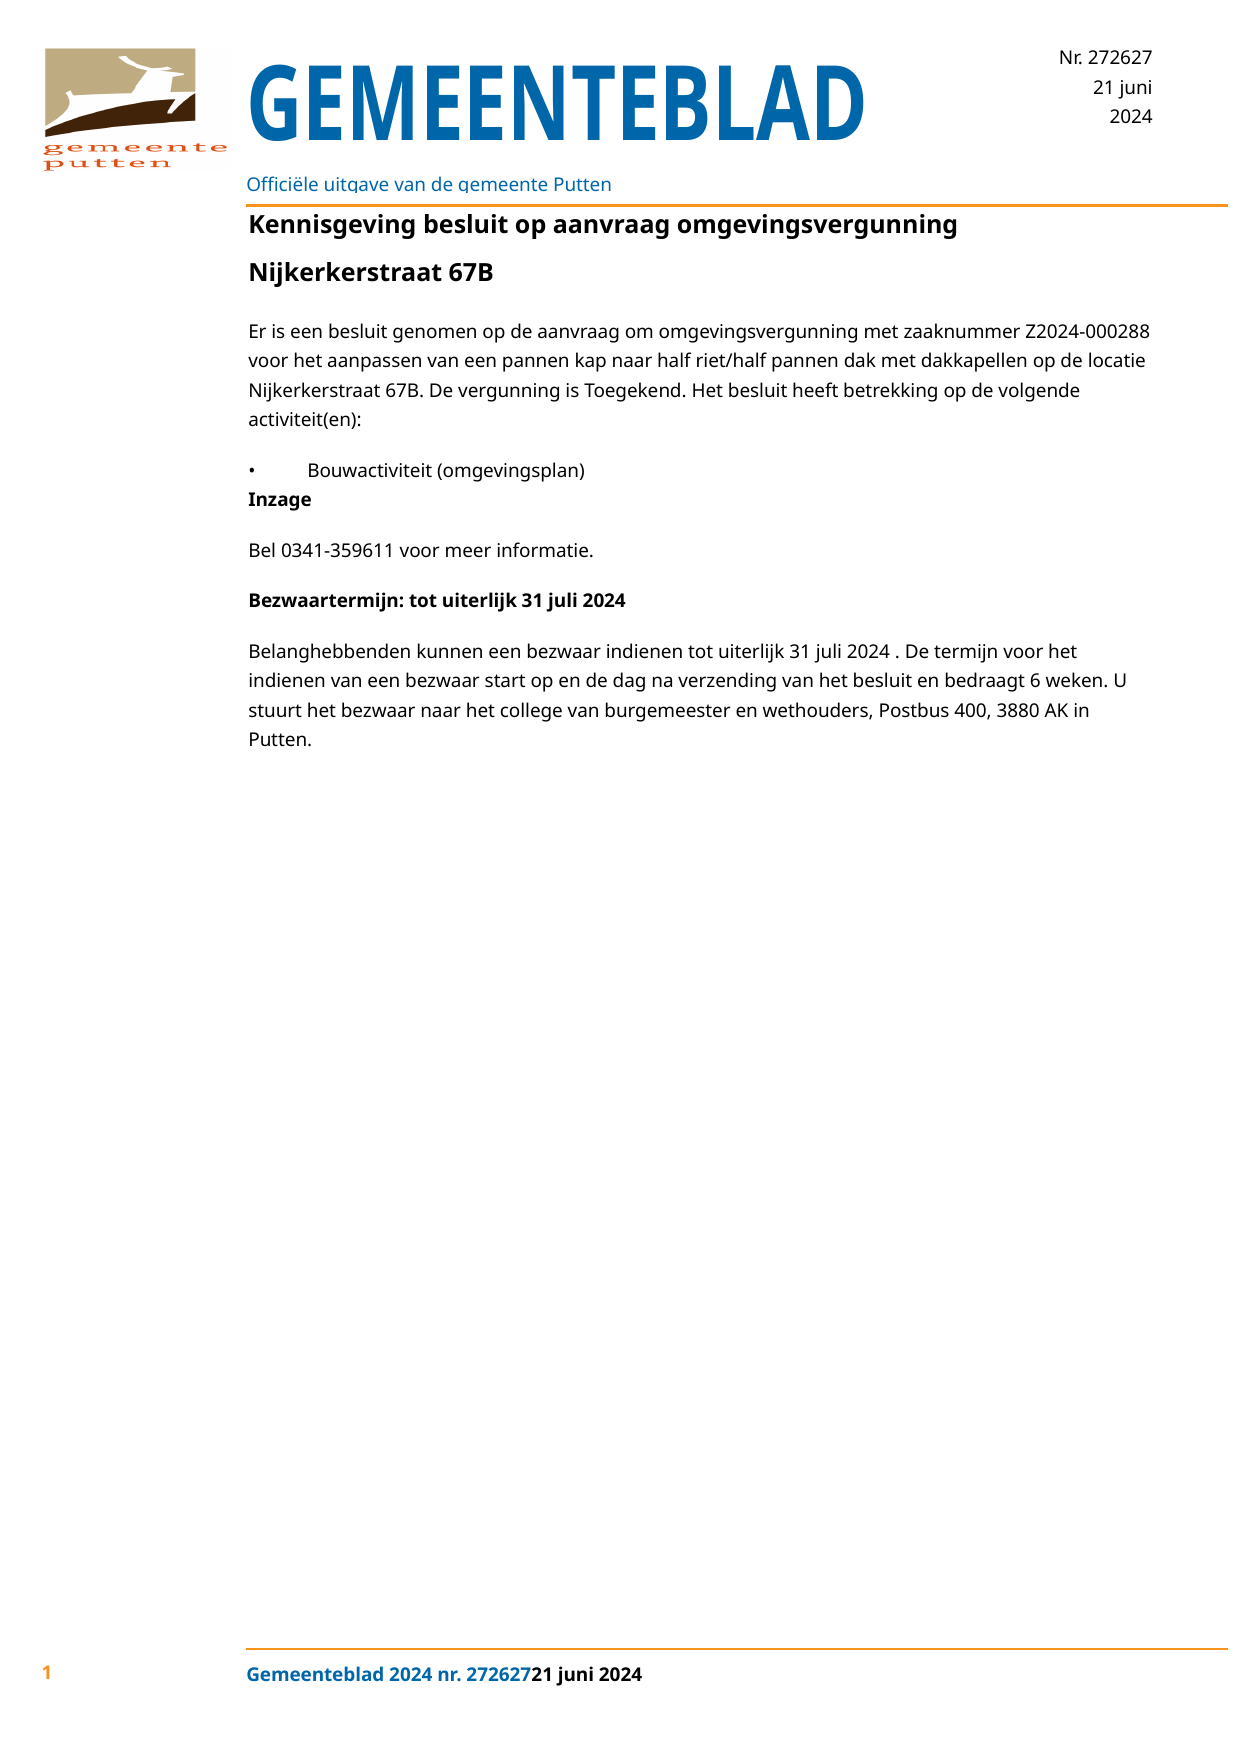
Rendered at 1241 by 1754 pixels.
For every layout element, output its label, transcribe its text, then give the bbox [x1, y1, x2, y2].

text Bel 0341-359611 voor meer informatie. [248, 537, 1152, 563]
text Bezwaartermijn: tot uiterlijk 31 juli 2024 [248, 587, 1152, 613]
text Inzage [248, 487, 1152, 512]
list Bouwactiviteit (omgevingsplan) [248, 457, 1152, 483]
picture [41, 47, 231, 172]
text Belanghebbenden kunnen een bezwaar indienen tot uiterlijk 31 juli 2024 . De termijn voor het indienen van een bezwaar start op en de dag na verzending van het besluit en bedraagt 6 weken. U stuurt het bezwaar naar het college van burgemeester en wethouders, Postbus 400, 3880 AK in Putten. [248, 638, 1152, 752]
text Kennisgeving besluit op aanvraag omgevingsvergunning Nijkerkerstraat 67B [248, 207, 1152, 288]
text Er is een besluit genomen op de aanvraag om omgevingsvergunning met zaaknummer Z2024-000288 voor het aanpassen van een pannen kap naar half riet/half pannen dak met dakkapellen op de locatie Nijkerkerstraat 67B. De vergunning is Toegekend. Het besluit heeft betrekking op de volgende activiteit(en): [248, 318, 1152, 432]
